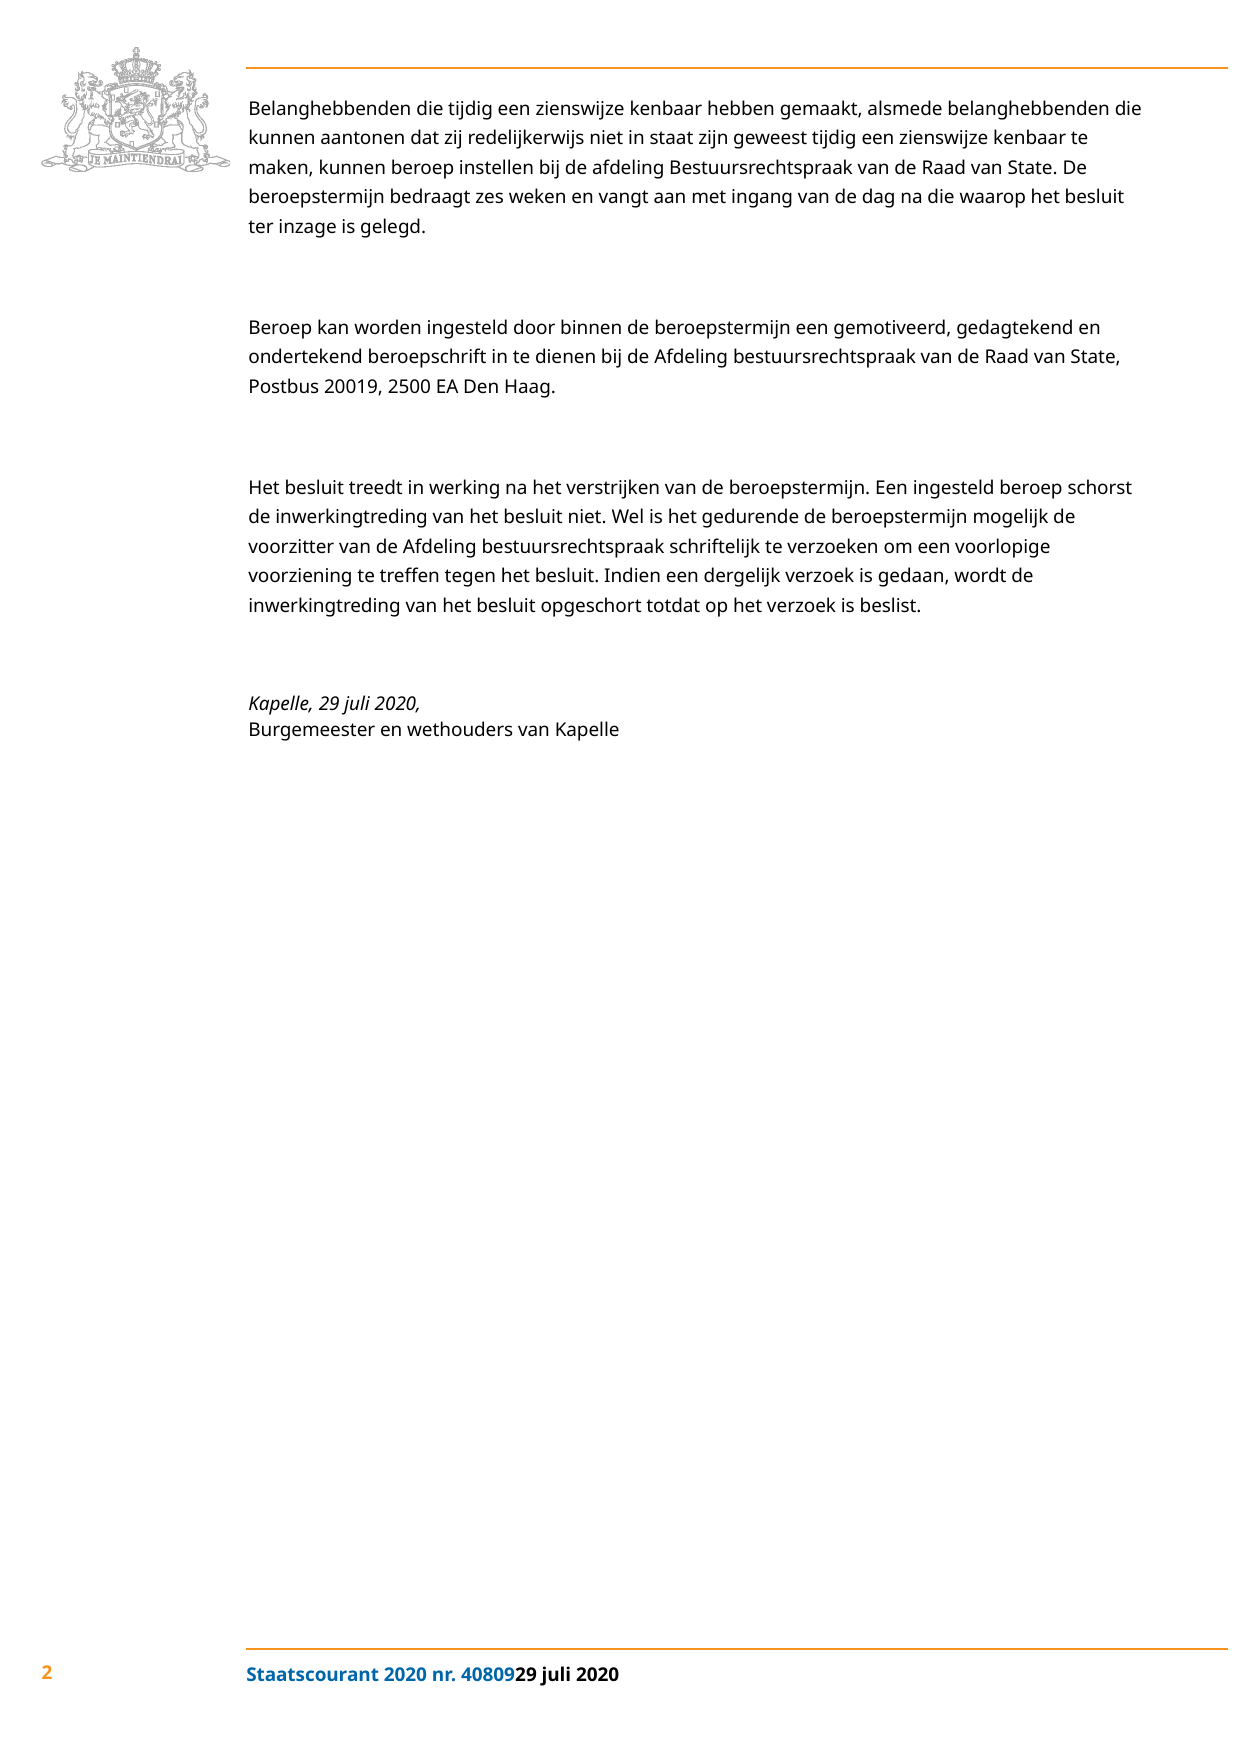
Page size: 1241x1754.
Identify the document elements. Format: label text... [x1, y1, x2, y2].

text Kapelle, 29 juli 2020, [248, 691, 1152, 716]
text Het besluit treedt in werking na het verstrijken van de beroepstermijn. Een ingesteld beroep schorst de inwerkingtreding van het besluit niet. Wel is het gedurende de beroepstermijn mogelijk de voorzitter van de Afdeling bestuursrechtspraak schriftelijk te verzoeken om een voorlopige voorziening te treffen tegen het besluit. Indien een dergelijk verzoek is gedaan, wordt de inwerkingtreding van het besluit opgeschort totdat op het verzoek is beslist. [248, 474, 1152, 618]
text Burgemeester en wethouders van Kapelle [248, 716, 1152, 742]
picture [41, 47, 231, 172]
text Belanghebbenden die tijdig een zienswijze kenbaar hebben gemaakt, alsmede belanghebbenden die kunnen aantonen dat zij redelijkerwijs niet in staat zijn geweest tijdig een zienswijze kenbaar te maken, kunnen beroep instellen bij de afdeling Bestuursrechtspraak van de Raad van State. De beroepstermijn bedraagt zes weken en vangt aan met ingang van de dag na die waarop het besluit ter inzage is gelegd. [248, 95, 1152, 239]
text Beroep kan worden ingesteld door binnen de beroepstermijn een gemotiveerd, gedagtekend en ondertekend beroepschrift in te dienen bij de Afdeling bestuursrechtspraak van de Raad van State, Postbus 20019, 2500 EA Den Haag. [248, 314, 1152, 399]
